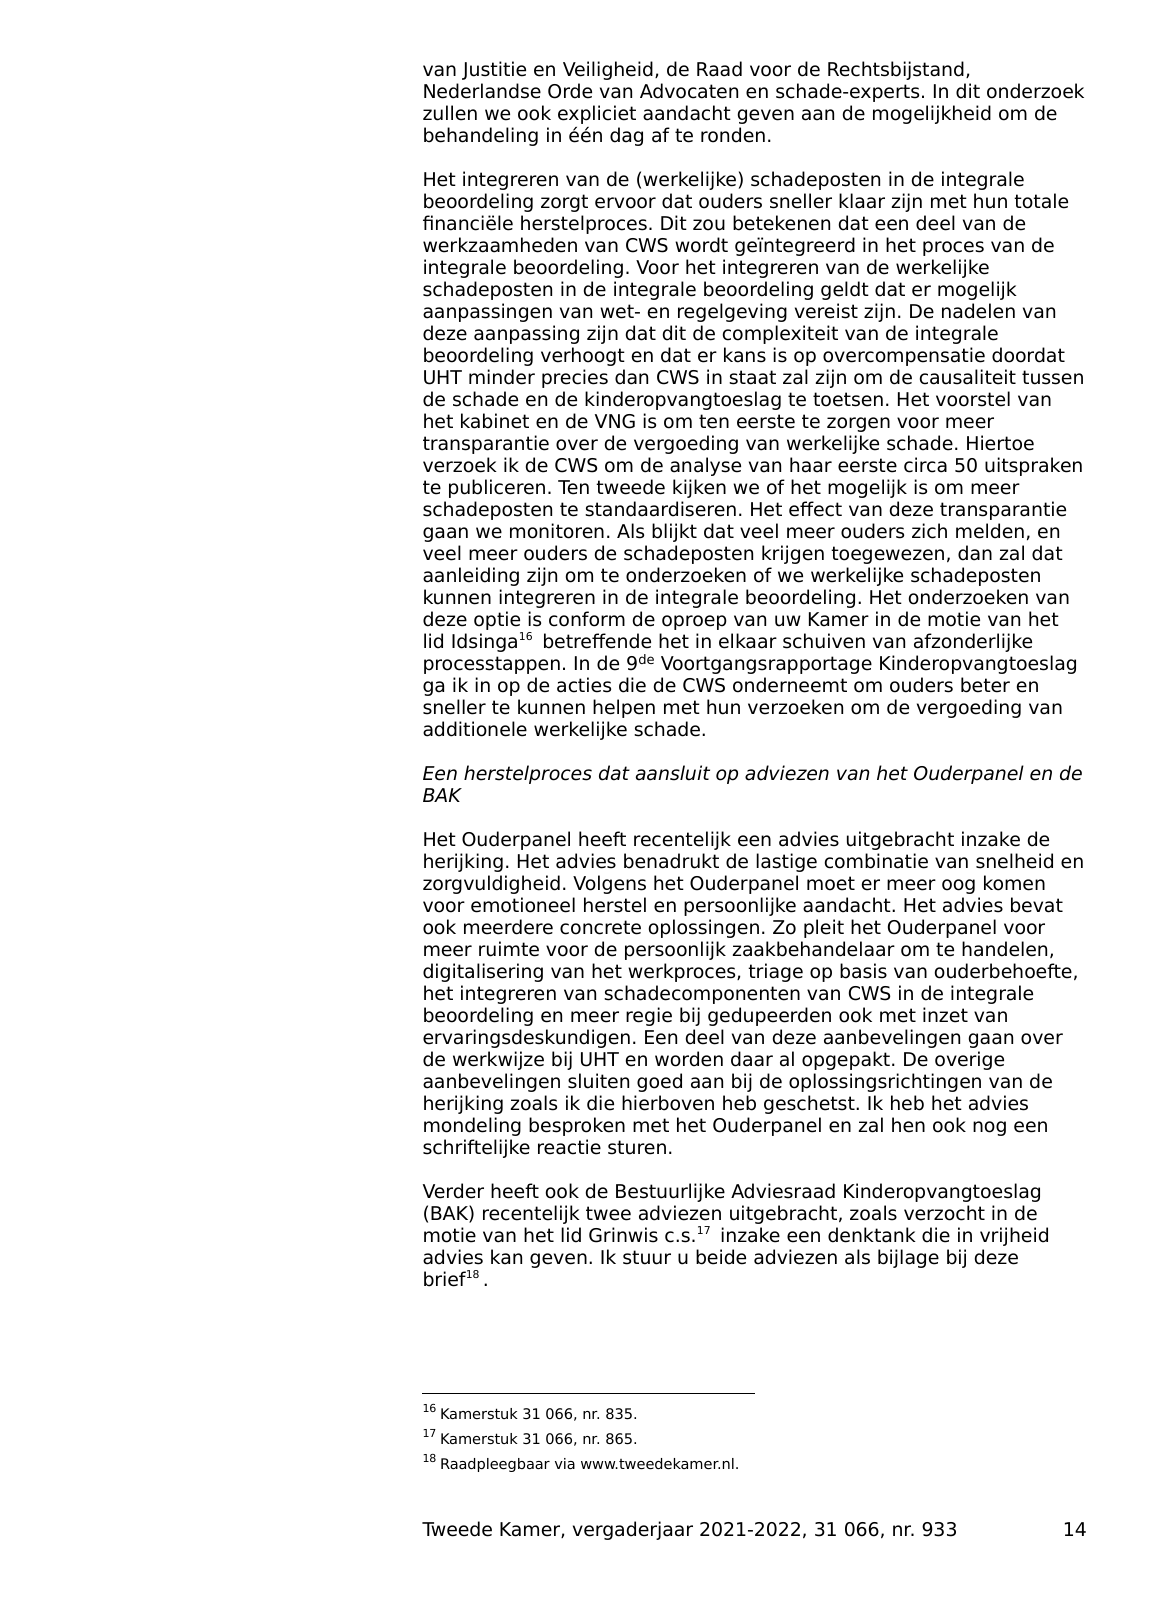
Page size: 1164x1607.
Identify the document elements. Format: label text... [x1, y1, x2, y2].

text Raadpleegbaar via www.tweedekamer.nl. [422, 1452, 1087, 1474]
text van Justitie en Veiligheid, de Raad voor de Rechtsbijstand, Nederlandse Orde van Advocaten en schade-experts. In dit onderzoek zullen we ook expliciet aandacht geven aan de mogelijkheid om de behandeling in één dag af te ronden. [422, 59, 1087, 147]
text Kamerstuk 31 066, nr. 835. [422, 1402, 1087, 1424]
text Het integreren van de (werkelijke) schadeposten in de integrale beoordeling zorgt ervoor dat ouders sneller klaar zijn met hun totale financiële herstelproces. Dit zou betekenen dat een deel van de werkzaamheden van CWS wordt geïntegreerd in het proces van de integrale beoordeling. Voor het integreren van de werkelijke schadeposten in de integrale beoordeling geldt dat er mogelijk aanpassingen van wet- en regelgeving vereist zijn. De nadelen van deze aanpassing zijn dat dit de complexiteit van de integrale beoordeling verhoogt en dat er kans is op overcompensatie doordat UHT minder precies dan CWS in staat zal zijn om de causaliteit tussen de schade en de kinderopvangtoeslag te toetsen. Het voorstel van het kabinet en de VNG is om ten eerste te zorgen voor meer transparantie over de vergoeding van werkelijke schade. Hiertoe verzoek ik de CWS om de analyse van haar eerste circa 50 uitspraken te publiceren. Ten tweede kijken we of het mogelijk is om meer schadeposten te standaardiseren. Het effect van deze transparantie gaan we monitoren. Als blijkt dat veel meer ouders zich melden, en veel meer ouders de schadeposten krijgen toegewezen, dan zal dat aanleiding zijn om te onderzoeken of we werkelijke schadeposten kunnen integreren in de integrale beoordeling. Het onderzoeken van deze optie is conform de oproep van uw Kamer in de motie van het lid Idsinga betreffende het in elkaar schuiven van afzonderlijke processtappen. In de 9de Voortgangsrapportage Kinderopvangtoeslag ga ik in op de acties die de CWS onderneemt om ouders beter en sneller te kunnen helpen met hun verzoeken om de vergoeding van additionele werkelijke schade. [422, 169, 1087, 741]
text Kamerstuk 31 066, nr. 865. [422, 1427, 1087, 1449]
text Verder heeft ook de Bestuurlijke Adviesraad Kinderopvangtoeslag (BAK) recentelijk twee adviezen uitgebracht, zoals verzocht in de motie van het lid Grinwis c.s. inzake een denktank die in vrijheid advies kan geven. Ik stuur u beide adviezen als bijlage bij deze brief. [422, 1181, 1087, 1291]
subtitle Een herstelproces dat aansluit op adviezen van het Ouderpanel en de BAK [422, 763, 1087, 807]
text Het Ouderpanel heeft recentelijk een advies uitgebracht inzake de herijking. Het advies benadrukt de lastige combinatie van snelheid en zorgvuldigheid. Volgens het Ouderpanel moet er meer oog komen voor emotioneel herstel en persoonlijke aandacht. Het advies bevat ook meerdere concrete oplossingen. Zo pleit het Ouderpanel voor meer ruimte voor de persoonlijk zaakbehandelaar om te handelen, digitalisering van het werkproces, triage op basis van ouderbehoefte, het integreren van schadecomponenten van CWS in de integrale beoordeling en meer regie bij gedupeerden ook met inzet van ervaringsdeskundigen. Een deel van deze aanbevelingen gaan over de werkwijze bij UHT en worden daar al opgepakt. De overige aanbevelingen sluiten goed aan bij de oplossingsrichtingen van de herijking zoals ik die hierboven heb geschetst. Ik heb het advies mondeling besproken met het Ouderpanel en zal hen ook nog een schriftelijke reactie sturen. [422, 829, 1087, 1159]
